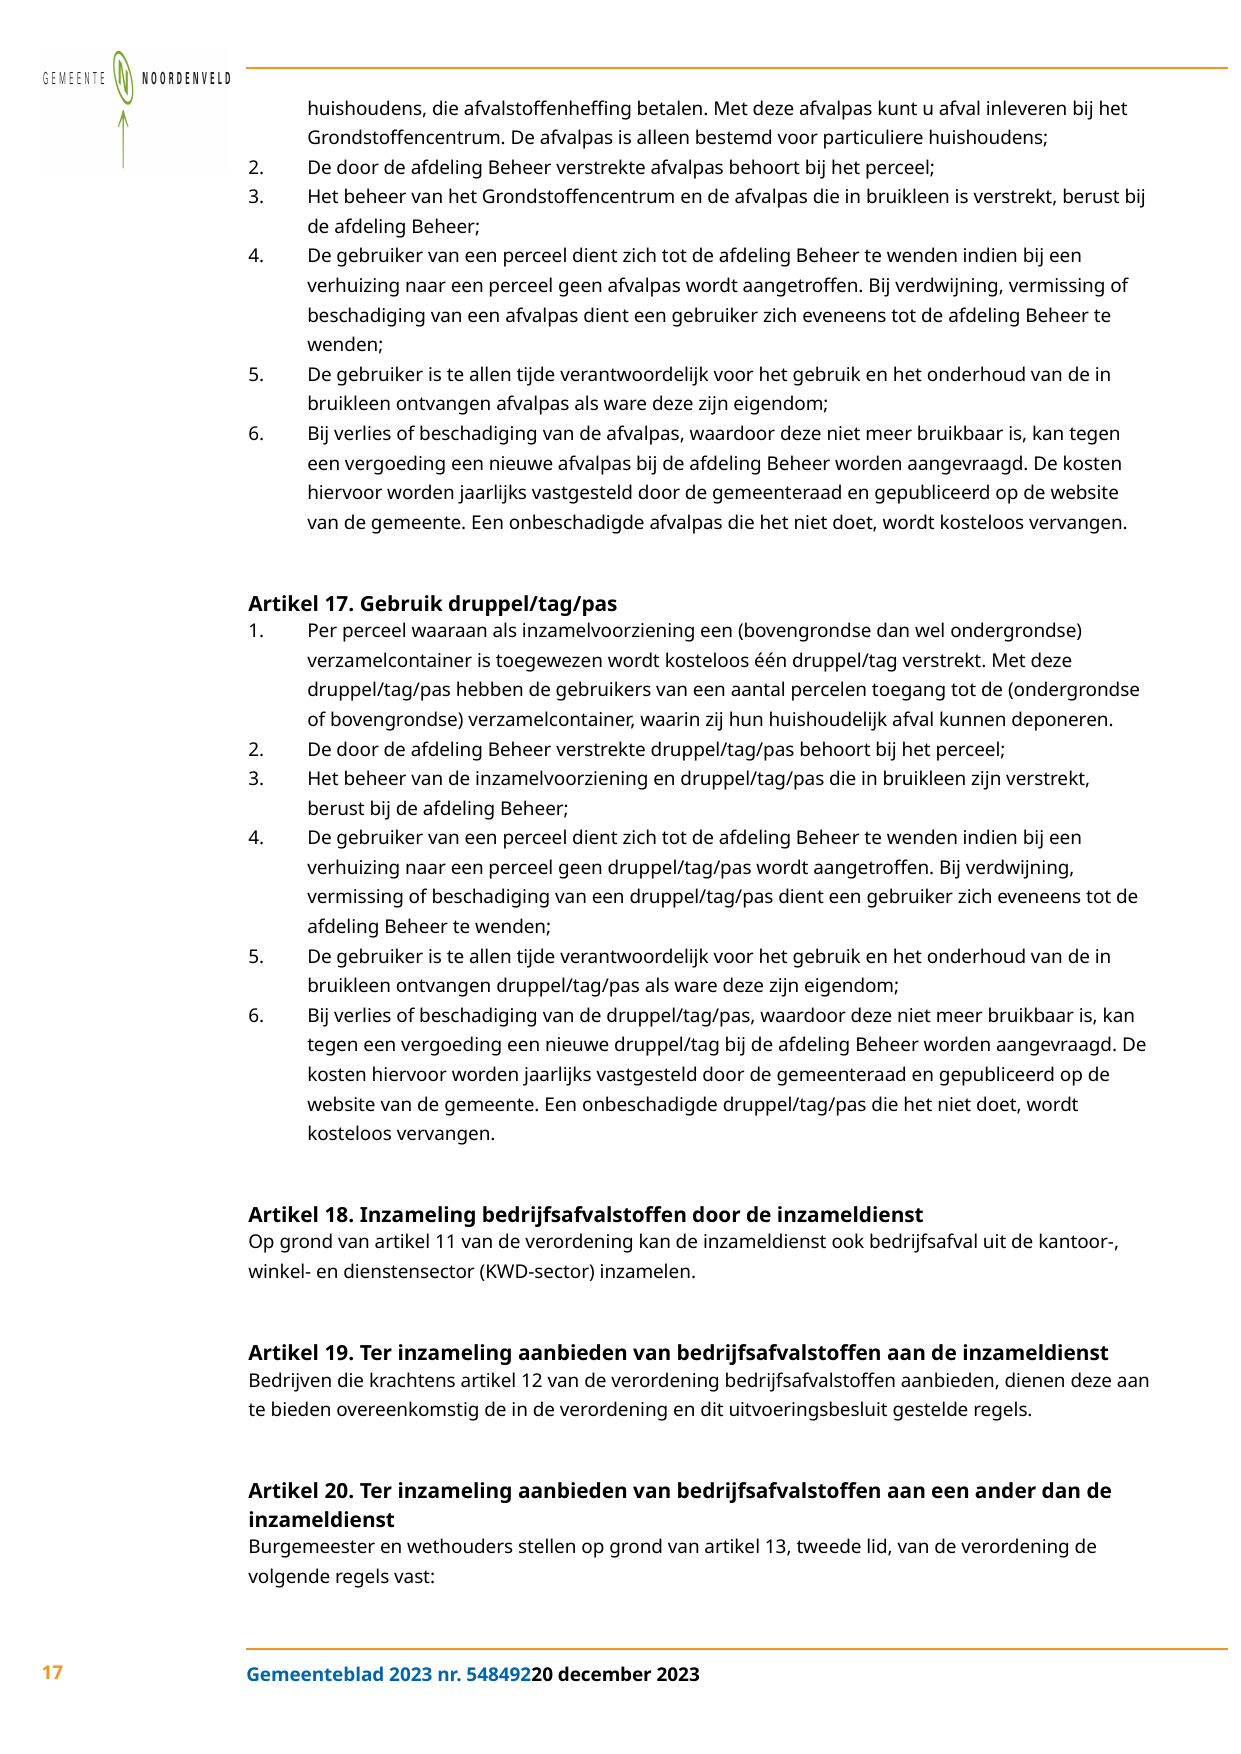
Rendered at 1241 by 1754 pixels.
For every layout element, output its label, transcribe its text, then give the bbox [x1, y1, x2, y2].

list De gebruiker is te allen tijde verantwoordelijk voor het gebruik en het onderhoud van de in bruikleen ontvangen druppel/tag/pas als ware deze zijn eigendom; [248, 943, 1152, 998]
text Burgemeester en wethouders stellen op grond van artikel 13, tweede lid, van de verordening de volgende regels vast: [248, 1533, 1152, 1588]
list Het beheer van het Grondstoffencentrum en de afvalpas die in bruikleen is verstrekt, berust bij de afdeling Beheer; [248, 183, 1152, 239]
list Per perceel waaraan als inzamelvoorziening een (bovengrondse dan wel ondergrondse) verzamelcontainer is toegewezen wordt kosteloos één druppel/tag verstrekt. Met deze druppel/tag/pas hebben de gebruikers van een aantal percelen toegang tot de (ondergrondse of bovengrondse) verzamelcontainer, waarin zij hun huishoudelijk afval kunnen deponeren. [248, 617, 1152, 732]
list De door de afdeling Beheer verstrekte druppel/tag/pas behoort bij het perceel; [248, 736, 1152, 761]
list Bij verlies of beschadiging van de afvalpas, waardoor deze niet meer bruikbaar is, kan tegen een vergoeding een nieuwe afvalpas bij de afdeling Beheer worden aangevraagd. De kosten hiervoor worden jaarlijks vastgesteld door de gemeenteraad en gepubliceerd op de website van de gemeente. Een onbeschadigde afvalpas die het niet doet, wordt kosteloos vervangen. [248, 420, 1152, 535]
text Op grond van artikel 11 van de verordening kan de inzameldienst ook bedrijfsafval uit de kantoor-, winkel- en dienstensector (KWD-sector) inzamelen. [248, 1229, 1152, 1284]
text Artikel 17. Gebruik druppel/tag/pas [248, 589, 1152, 617]
text Artikel 18. Inzameling bedrijfsafvalstoffen door de inzameldienst [248, 1200, 1152, 1229]
list huishoudens, die afvalstoffenheffing betalen. Met deze afvalpas kunt u afval inleveren bij het Grondstoffencentrum. De afvalpas is alleen bestemd voor particuliere huishoudens; [248, 95, 1152, 150]
list De door de afdeling Beheer verstrekte afvalpas behoort bij het perceel; [248, 154, 1152, 180]
list De gebruiker van een perceel dient zich tot de afdeling Beheer te wenden indien bij een verhuizing naar een perceel geen afvalpas wordt aangetroffen. Bij verdwijning, vermissing of beschadiging van een afvalpas dient een gebruiker zich eveneens tot de afdeling Beheer te wenden; [248, 243, 1152, 357]
list Bij verlies of beschadiging van de druppel/tag/pas, waardoor deze niet meer bruikbaar is, kan tegen een vergoeding een nieuwe druppel/tag bij de afdeling Beheer worden aangevraagd. De kosten hiervoor worden jaarlijks vastgesteld door de gemeenteraad en gepubliceerd op de website van de gemeente. Een onbeschadigde druppel/tag/pas die het niet doet, wordt kosteloos vervangen. [248, 1002, 1152, 1146]
list Het beheer van de inzamelvoorziening en druppel/tag/pas die in bruikleen zijn verstrekt, berust bij de afdeling Beheer; [248, 765, 1152, 821]
list De gebruiker van een perceel dient zich tot de afdeling Beheer te wenden indien bij een verhuizing naar een perceel geen druppel/tag/pas wordt aangetroffen. Bij verdwijning, vermissing of beschadiging van een druppel/tag/pas dient een gebruiker zich eveneens tot de afdeling Beheer te wenden; [248, 824, 1152, 939]
text Artikel 19. Ter inzameling aanbieden van bedrijfsafvalstoffen aan de inzameldienst [248, 1338, 1152, 1367]
text Bedrijven die krachtens artikel 12 van de verordening bedrijfsafvalstoffen aanbieden, dienen deze aan te bieden overeenkomstig de in de verordening en dit uitvoeringsbesluit gestelde regels. [248, 1367, 1152, 1422]
picture [41, 47, 231, 172]
text Artikel 20. Ter inzameling aanbieden van bedrijfsafvalstoffen aan een ander dan de inzameldienst [248, 1476, 1152, 1533]
list De gebruiker is te allen tijde verantwoordelijk voor het gebruik en het onderhoud van de in bruikleen ontvangen afvalpas als ware deze zijn eigendom; [248, 361, 1152, 416]
